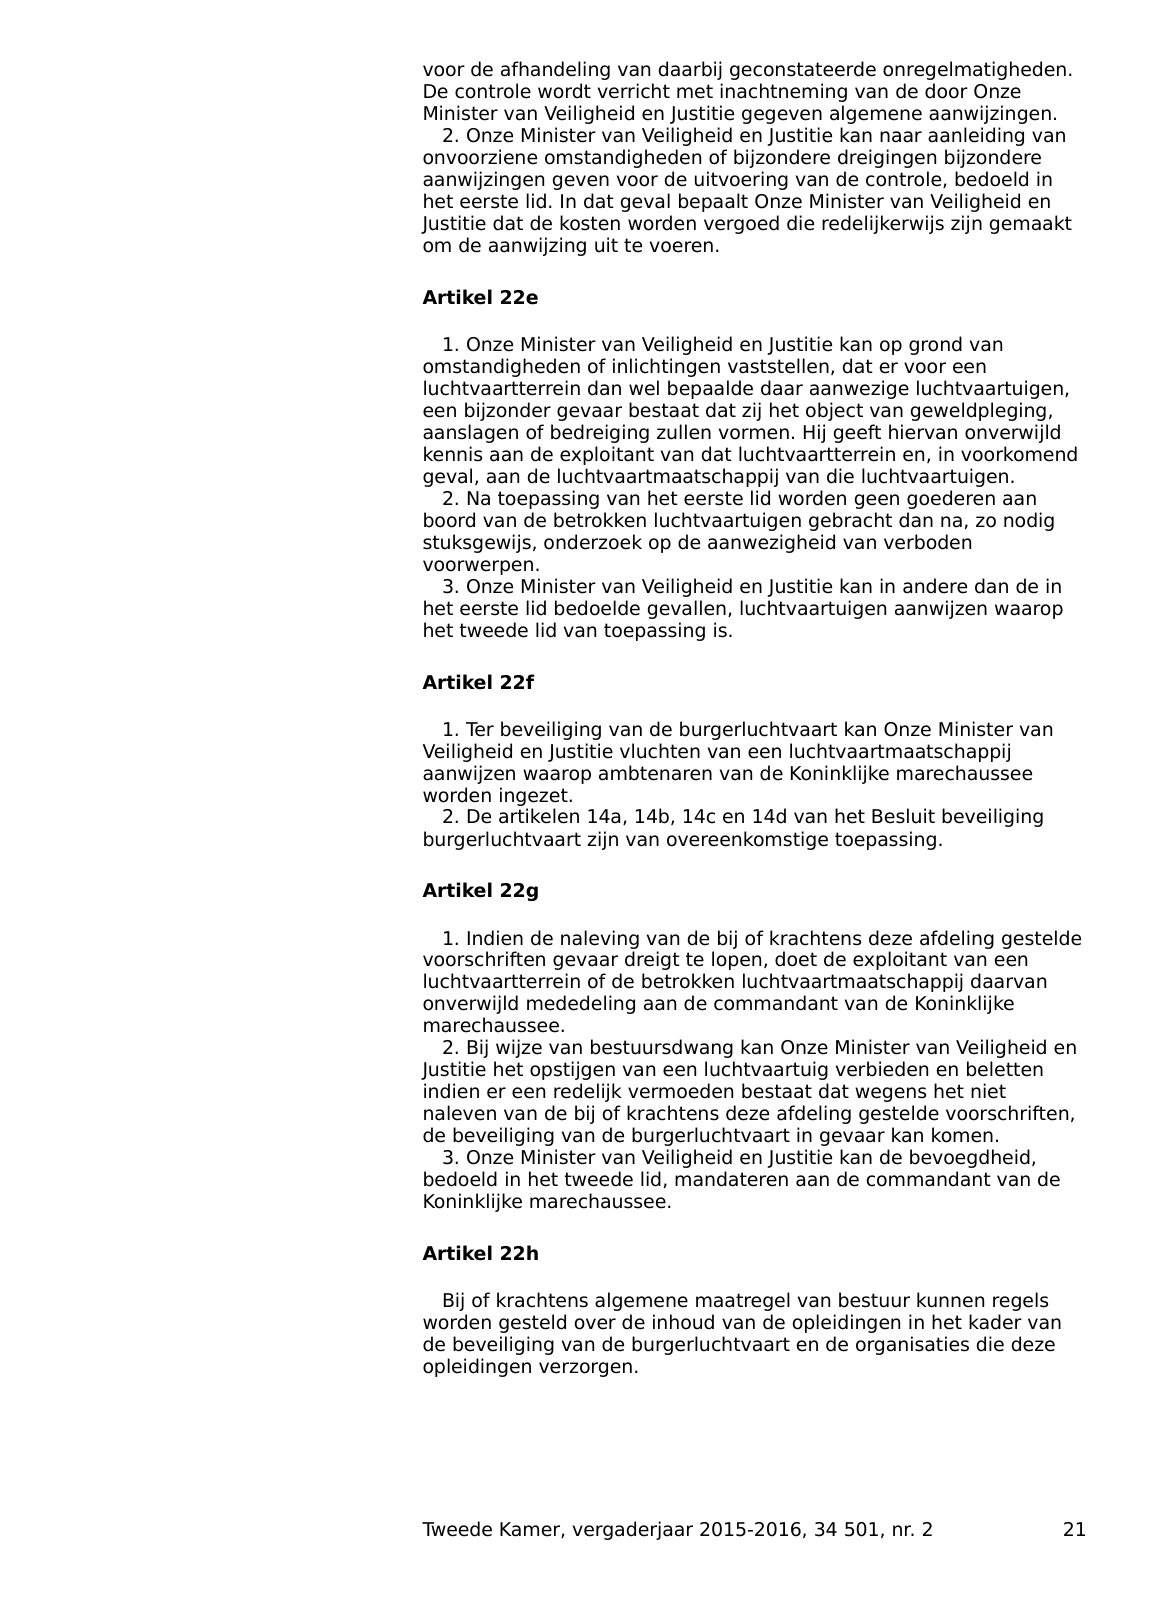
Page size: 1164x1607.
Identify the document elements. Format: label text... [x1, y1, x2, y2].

text voor de afhandeling van daarbij geconstateerde onregelmatigheden. De controle wordt verricht met inachtneming van de door Onze Minister van Veiligheid en Justitie gegeven algemene aanwijzingen. [422, 59, 1087, 125]
subtitle Artikel 22g [422, 880, 1087, 902]
text 2. Na toepassing van het eerste lid worden geen goederen aan boord van de betrokken luchtvaartuigen gebracht dan na, zo nodig stuksgewijs, onderzoek op de aanwezigheid van verboden voorwerpen. [422, 488, 1087, 576]
text 3. Onze Minister van Veiligheid en Justitie kan de bevoegdheid, bedoeld in het tweede lid, mandateren aan de commandant van de Koninklijke marechaussee. [422, 1147, 1087, 1213]
subtitle Artikel 22h [422, 1243, 1087, 1265]
subtitle Artikel 22e [422, 287, 1087, 309]
text 2. Bij wijze van bestuursdwang kan Onze Minister van Veiligheid en Justitie het opstijgen van een luchtvaartuig verbieden en beletten indien er een redelijk vermoeden bestaat dat wegens het niet naleven van de bij of krachtens deze afdeling gestelde voorschriften, de beveiliging van de burgerluchtvaart in gevaar kan komen. [422, 1037, 1087, 1147]
text Bij of krachtens algemene maatregel van bestuur kunnen regels worden gesteld over de inhoud van de opleidingen in het kader van de beveiliging van de burgerluchtvaart en de organisaties die deze opleidingen verzorgen. [422, 1290, 1087, 1378]
text 1. Onze Minister van Veiligheid en Justitie kan op grond van omstandigheden of inlichtingen vaststellen, dat er voor een luchtvaartterrein dan wel bepaalde daar aanwezige luchtvaartuigen, een bijzonder gevaar bestaat dat zij het object van geweldpleging, aanslagen of bedreiging zullen vormen. Hij geeft hiervan onverwijld kennis aan de exploitant van dat luchtvaartterrein en, in voorkomend geval, aan de luchtvaartmaatschappij van die luchtvaartuigen. [422, 334, 1087, 488]
text 1. Ter beveiliging van de burgerluchtvaart kan Onze Minister van Veiligheid en Justitie vluchten van een luchtvaartmaatschappij aanwijzen waarop ambtenaren van de Koninklijke marechaussee worden ingezet. [422, 718, 1087, 806]
text 1. Indien de naleving van de bij of krachtens deze afdeling gestelde voorschriften gevaar dreigt te lopen, doet de exploitant van een luchtvaartterrein of de betrokken luchtvaartmaatschappij daarvan onverwijld mededeling aan de commandant van de Koninklijke marechaussee. [422, 927, 1087, 1037]
text 3. Onze Minister van Veiligheid en Justitie kan in andere dan de in het eerste lid bedoelde gevallen, luchtvaartuigen aanwijzen waarop het tweede lid van toepassing is. [422, 576, 1087, 642]
text 2. De artikelen 14a, 14b, 14c en 14d van het Besluit beveiliging burgerluchtvaart zijn van overeenkomstige toepassing. [422, 806, 1087, 850]
text 2. Onze Minister van Veiligheid en Justitie kan naar aanleiding van onvoorziene omstandigheden of bijzondere dreigingen bijzondere aanwijzingen geven voor de uitvoering van de controle, bedoeld in het eerste lid. In dat geval bepaalt Onze Minister van Veiligheid en Justitie dat de kosten worden vergoed die redelijkerwijs zijn gemaakt om de aanwijzing uit te voeren. [422, 125, 1087, 257]
subtitle Artikel 22f [422, 672, 1087, 693]
